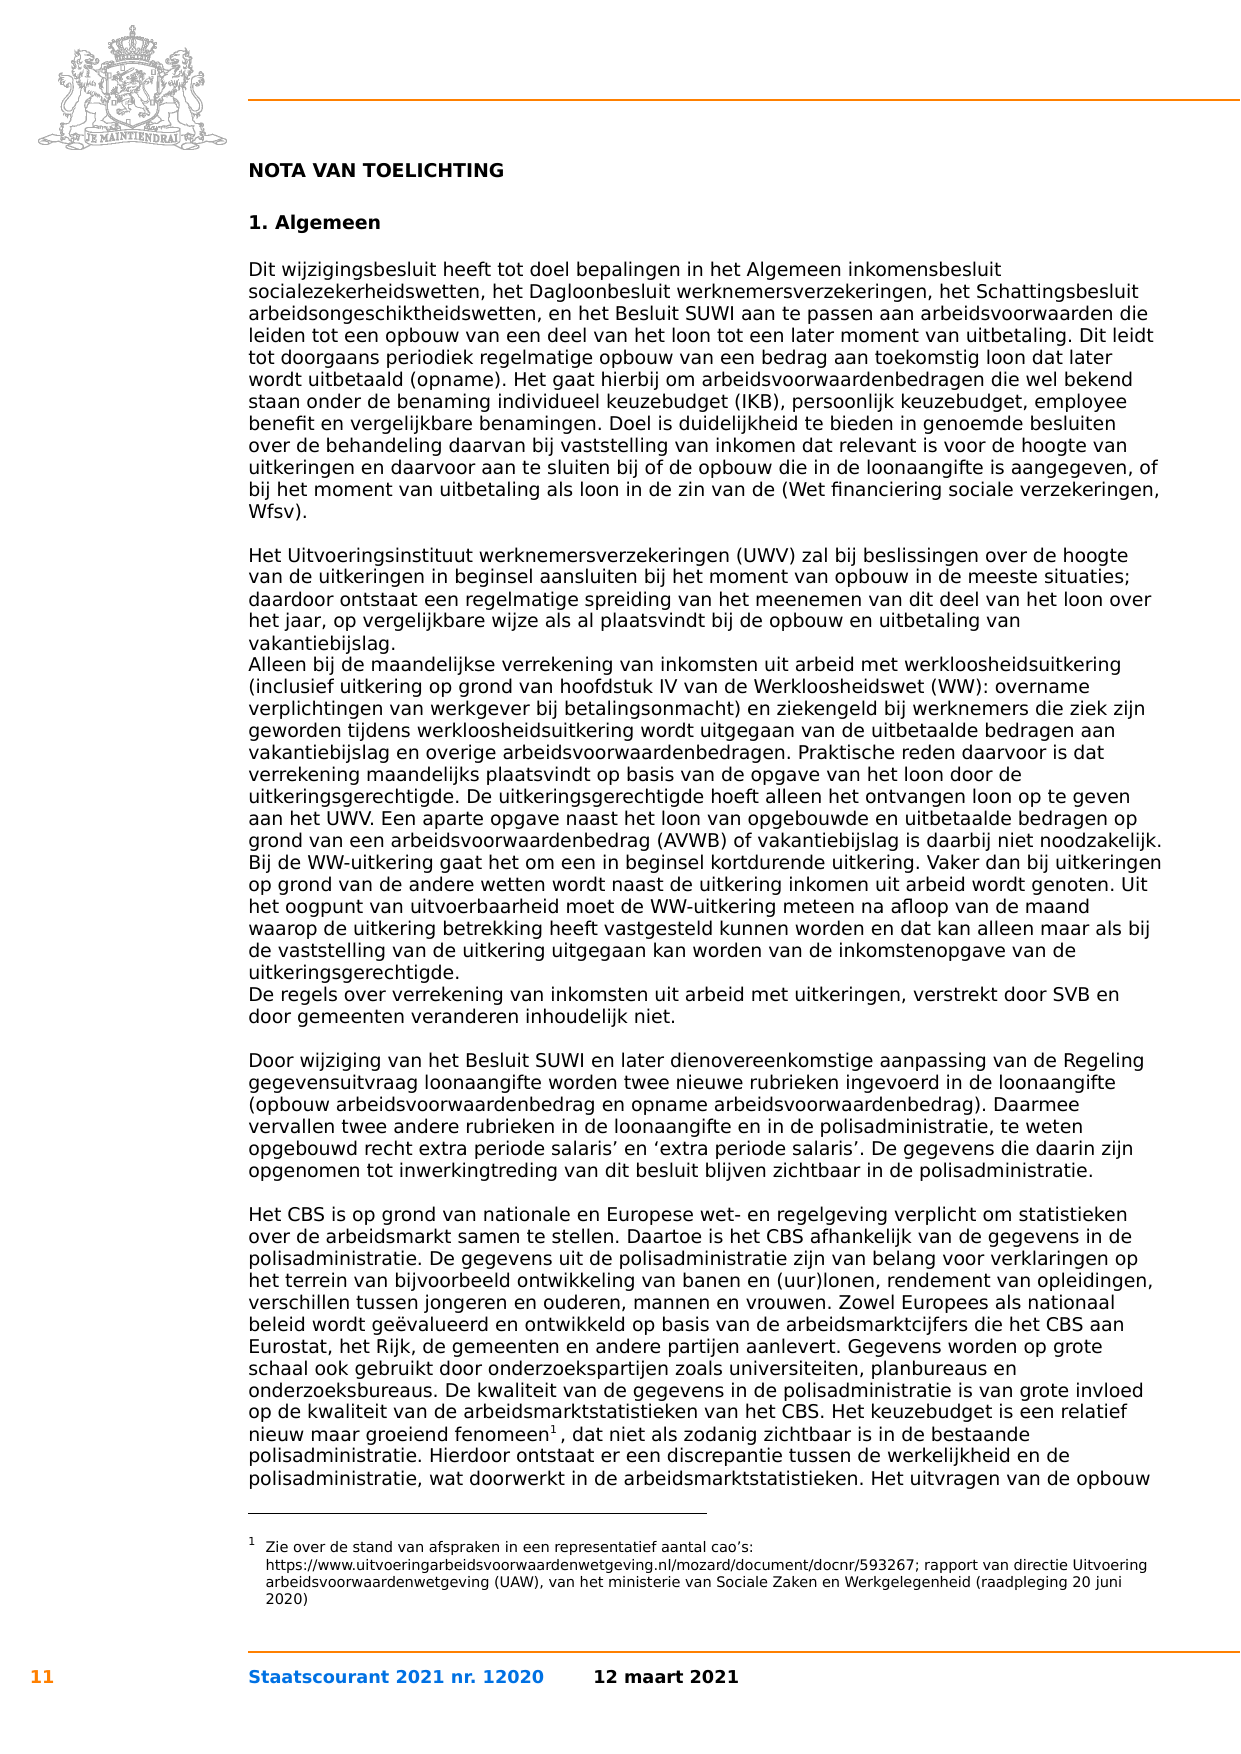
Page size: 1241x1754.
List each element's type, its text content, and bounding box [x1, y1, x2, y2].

text Alleen bij de maandelijkse verrekening van inkomsten uit arbeid met werkloosheidsuitkering (inclusief uitkering op grond van hoofdstuk IV van de Werkloosheidswet (WW): overname verplichtingen van werkgever bij betalingsonmacht) en ziekengeld bij werknemers die ziek zijn geworden tijdens werkloosheidsuitkering wordt uitgegaan van de uitbetaalde bedragen aan vakantiebijslag en overige arbeidsvoorwaardenbedragen. Praktische reden daarvoor is dat verrekening maandelijks plaatsvindt op basis van de opgave van het loon door de uitkeringsgerechtigde. De uitkeringsgerechtigde hoeft alleen het ontvangen loon op te geven aan het UWV. Een aparte opgave naast het loon van opgebouwde en uitbetaalde bedragen op grond van een arbeidsvoorwaardenbedrag (AVWB) of vakantiebijslag is daarbij niet noodzakelijk. Bij de WW-uitkering gaat het om een in beginsel kortdurende uitkering. Vaker dan bij uitkeringen op grond van de andere wetten wordt naast de uitkering inkomen uit arbeid wordt genoten. Uit het oogpunt van uitvoerbaarheid moet de WW-uitkering meteen na afloop van de maand waarop de uitkering betrekking heeft vastgesteld kunnen worden en dat kan alleen maar als bij de vaststelling van de uitkering uitgegaan kan worden van de inkomstenopgave van de uitkeringsgerechtigde. [248, 654, 1163, 984]
subtitle 1. Algemeen [248, 212, 1163, 234]
subtitle NOTA VAN TOELICHTING [248, 160, 1163, 182]
text Het Uitvoeringsinstituut werknemersverzekeringen (UWV) zal bij beslissingen over de hoogte van de uitkeringen in beginsel aansluiten bij het moment van opbouw in de meeste situaties; daardoor ontstaat een regelmatige spreiding van het meenemen van dit deel van het loon over het jaar, op vergelijkbare wijze als al plaatsvindt bij de opbouw en uitbetaling van vakantiebijslag. [248, 544, 1163, 654]
text Dit wijzigingsbesluit heeft tot doel bepalingen in het Algemeen inkomensbesluit socialezekerheidswetten, het Dagloonbesluit werknemersverzekeringen, het Schattingsbesluit arbeidsongeschiktheidswetten, en het Besluit SUWI aan te passen aan arbeidsvoorwaarden die leiden tot een opbouw van een deel van het loon tot een later moment van uitbetaling. Dit leidt tot doorgaans periodiek regelmatige opbouw van een bedrag aan toekomstig loon dat later wordt uitbetaald (opname). Het gaat hierbij om arbeidsvoorwaardenbedragen die wel bekend staan onder de benaming individueel keuzebudget (IKB), persoonlijk keuzebudget, employee benefit en vergelijkbare benamingen. Doel is duidelijkheid te bieden in genoemde besluiten over de behandeling daarvan bij vaststelling van inkomen dat relevant is voor de hoogte van uitkeringen en daarvoor aan te sluiten bij of de opbouw die in de loonaangifte is aangegeven, of bij het moment van uitbetaling als loon in de zin van de (Wet financiering sociale verzekeringen, Wfsv). [248, 259, 1163, 523]
picture [38, 25, 227, 150]
text Door wijziging van het Besluit SUWI en later dienovereenkomstige aanpassing van de Regeling gegevensuitvraag loonaangifte worden twee nieuwe rubrieken ingevoerd in de loonaangifte (opbouw arbeidsvoorwaardenbedrag en opname arbeidsvoorwaardenbedrag). Daarmee vervallen twee andere rubrieken in de loonaangifte en in de polisadministratie, te weten opgebouwd recht extra periode salaris’ en ‘extra periode salaris’. De gegevens die daarin zijn opgenomen tot inwerkingtreding van dit besluit blijven zichtbaar in de polisadministratie. [248, 1050, 1163, 1182]
text Het CBS is op grond van nationale en Europese wet- en regelgeving verplicht om statistieken over de arbeidsmarkt samen te stellen. Daartoe is het CBS afhankelijk van de gegevens in de polisadministratie. De gegevens uit de polisadministratie zijn van belang voor verklaringen op het terrein van bijvoorbeeld ontwikkeling van banen en (uur)lonen, rendement van opleidingen, verschillen tussen jongeren en ouderen, mannen en vrouwen. Zowel Europees als nationaal beleid wordt geëvalueerd en ontwikkeld op basis van de arbeidsmarktcijfers die het CBS aan Eurostat, het Rijk, de gemeenten en andere partijen aanlevert. Gegevens worden op grote schaal ook gebruikt door onderzoekspartijen zoals universiteiten, planbureaus en onderzoeksbureaus. De kwaliteit van de gegevens in de polisadministratie is van grote invloed op de kwaliteit van de arbeidsmarktstatistieken van het CBS. Het keuzebudget is een relatief nieuw maar groeiend fenomeen, dat niet als zodanig zichtbaar is in de bestaande polisadministratie. Hierdoor ontstaat er een discrepantie tussen de werkelijkheid en de polisadministratie, wat doorwerkt in de arbeidsmarktstatistieken. Het uitvragen van de opbouw [248, 1204, 1163, 1489]
text De regels over verrekening van inkomsten uit arbeid met uitkeringen, verstrekt door SVB en door gemeenten veranderen inhoudelijk niet. [248, 984, 1163, 1028]
text Zie over de stand van afspraken in een representatief aantal cao’s: https://www.uitvoeringarbeidsvoorwaardenwetgeving.nl/mozard/document/docnr/593267; rapport van directie Uitvoering arbeidsvoorwaardenwetgeving (UAW), van het ministerie van Sociale Zaken en Werkgelegenheid (raadpleging 20 juni 2020) [248, 1535, 1163, 1608]
